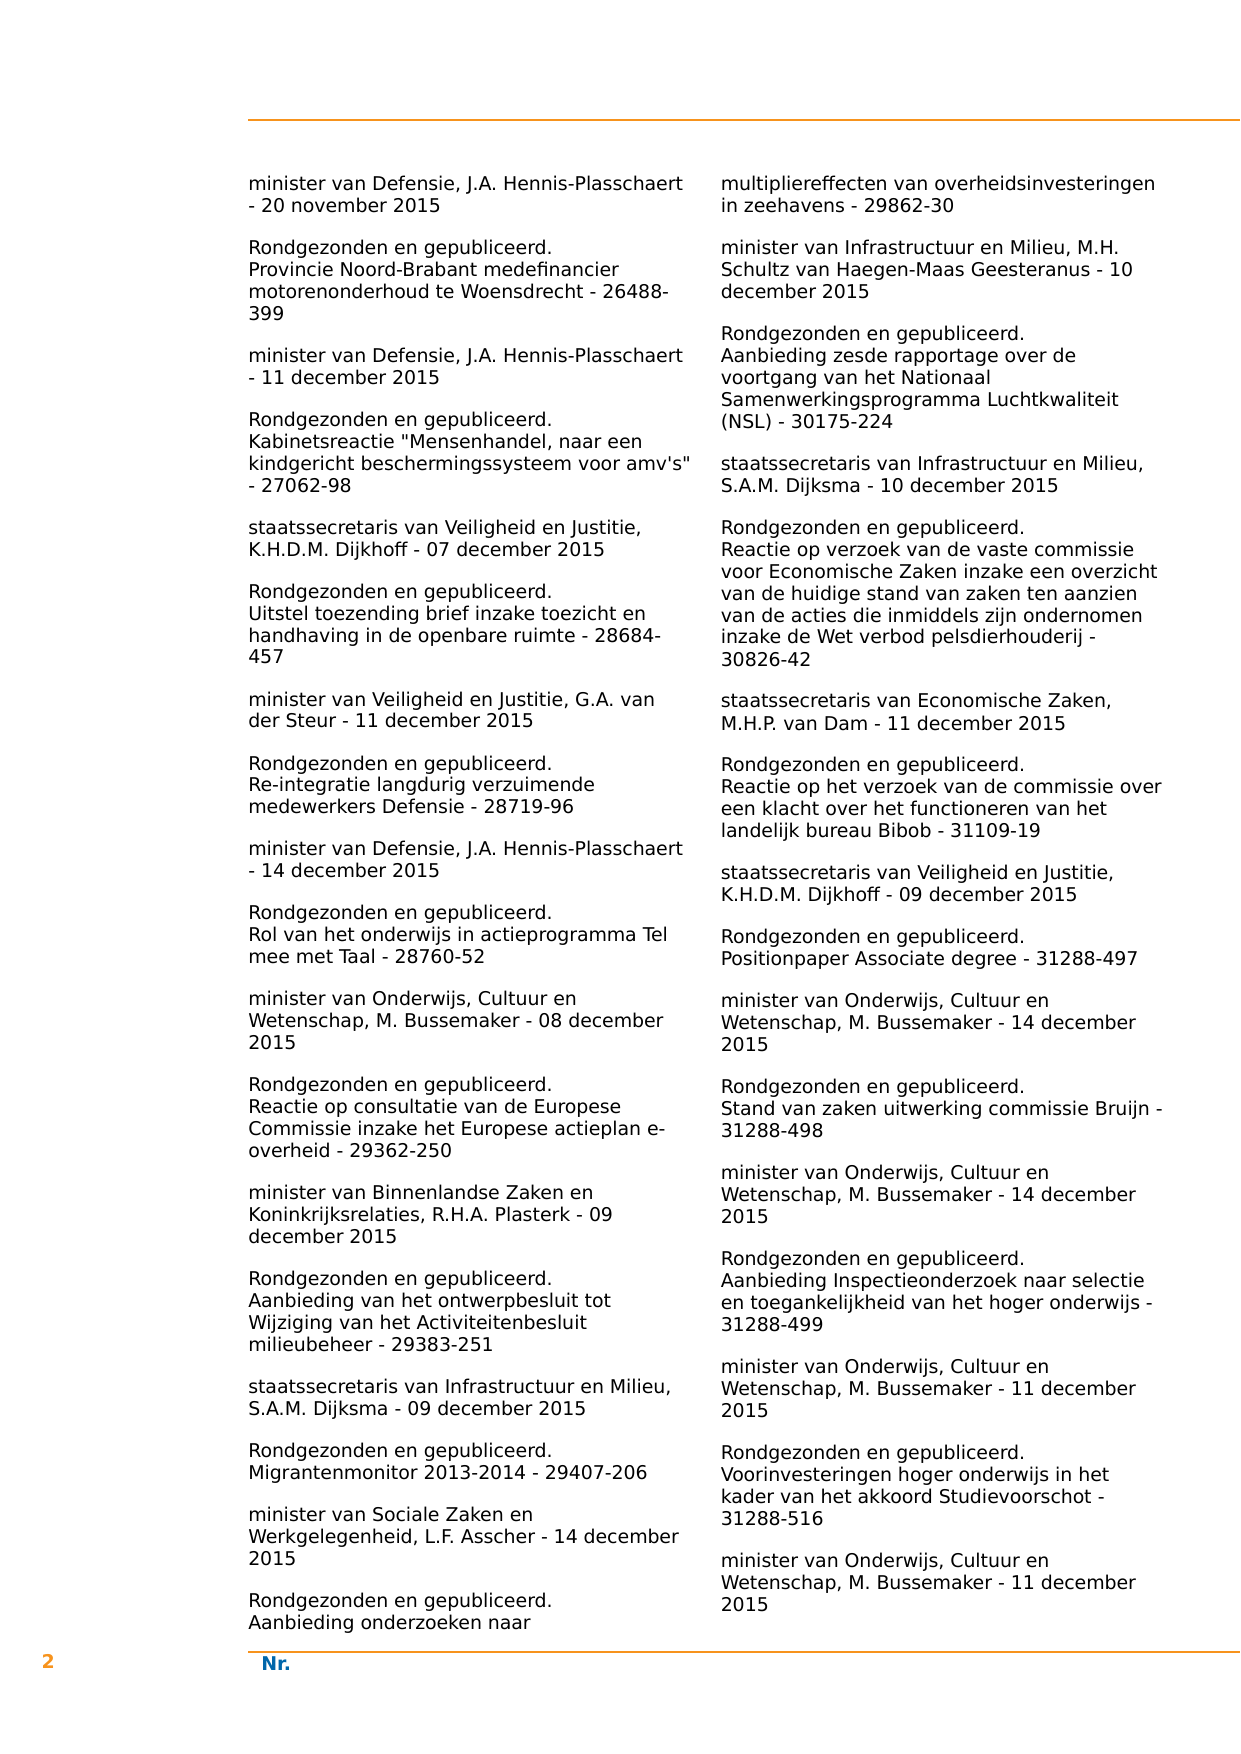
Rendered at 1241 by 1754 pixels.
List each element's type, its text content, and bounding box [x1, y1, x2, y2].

text Positionpaper Associate degree - 31288-497 [721, 948, 1163, 970]
text Kabinetsreactie "Mensenhandel, naar een kindgericht beschermingssysteem voor amv's" - 27062-98 [248, 431, 691, 497]
text Uitstel toezending brief inzake toezicht en handhaving in de openbare ruimte - 28684-457 [248, 602, 691, 668]
text minister van Onderwijs, Cultuur en Wetenschap, M. Bussemaker - 11 december 2015 [721, 1356, 1163, 1422]
text Reactie op consultatie van de Europese Commissie inzake het Europese actieplan e-overheid - 29362-250 [248, 1096, 691, 1162]
text Rondgezonden en gepubliceerd. [248, 1440, 691, 1462]
text Re-integratie langdurig verzuimende medewerkers Defensie - 28719-96 [248, 774, 691, 818]
text Stand van zaken uitwerking commissie Bruijn - 31288-498 [721, 1098, 1163, 1142]
text Reactie op verzoek van de vaste commissie voor Economische Zaken inzake een overzicht van de huidige stand van zaken ten aanzien van de acties die inmiddels zijn ondernomen inzake de Wet verbod pelsdierhouderij - 30826-42 [721, 538, 1163, 670]
text Aanbieding Inspectieonderzoek naar selectie en toegankelijkheid van het hoger onderwijs - 31288-499 [721, 1270, 1163, 1336]
text Rondgezonden en gepubliceerd. [248, 1268, 691, 1290]
text staatssecretaris van Infrastructuur en Milieu, S.A.M. Dijksma - 09 december 2015 [248, 1376, 691, 1420]
text minister van Onderwijs, Cultuur en Wetenschap, M. Bussemaker - 14 december 2015 [721, 990, 1163, 1056]
text minister van Onderwijs, Cultuur en Wetenschap, M. Bussemaker - 11 december 2015 [721, 1550, 1163, 1616]
text Voorinvesteringen hoger onderwijs in het kader van het akkoord Studievoorschot - 31288-516 [721, 1464, 1163, 1530]
text minister van Onderwijs, Cultuur en Wetenschap, M. Bussemaker - 08 december 2015 [248, 988, 691, 1054]
text staatssecretaris van Veiligheid en Justitie, K.H.D.M. Dijkhoff - 07 december 2015 [248, 517, 691, 561]
text Rondgezonden en gepubliceerd. [721, 1076, 1163, 1098]
text Rol van het onderwijs in actieprogramma Tel mee met Taal - 28760-52 [248, 924, 691, 968]
text staatssecretaris van Economische Zaken, M.H.P. van Dam - 11 december 2015 [721, 690, 1163, 734]
text Rondgezonden en gepubliceerd. [721, 754, 1163, 776]
text Reactie op het verzoek van de commissie over een klacht over het functioneren van het landelijk bureau Bibob - 31109-19 [721, 776, 1163, 842]
text Rondgezonden en gepubliceerd. [248, 1590, 691, 1612]
text minister van Defensie, J.A. Hennis-Plasschaert - 11 december 2015 [248, 345, 691, 389]
text staatssecretaris van Infrastructuur en Milieu, S.A.M. Dijksma - 10 december 2015 [721, 453, 1163, 497]
text Rondgezonden en gepubliceerd. [248, 1074, 691, 1096]
text Aanbieding onderzoeken naar [248, 1612, 691, 1634]
text Rondgezonden en gepubliceerd. [721, 926, 1163, 948]
text Provincie Noord-Brabant medefinancier motorenonderhoud te Woensdrecht - 26488-399 [248, 259, 691, 325]
text Rondgezonden en gepubliceerd. [248, 237, 691, 259]
text Rondgezonden en gepubliceerd. [721, 323, 1163, 345]
text minister van Defensie, J.A. Hennis-Plasschaert - 20 november 2015 [248, 173, 691, 217]
text Aanbieding van het ontwerpbesluit tot Wijziging van het Activiteitenbesluit milieubeheer - 29383-251 [248, 1290, 691, 1356]
text Aanbieding zesde rapportage over de voortgang van het Nationaal Samenwerkingsprogramma Luchtkwaliteit (NSL) - 30175-224 [721, 345, 1163, 433]
text Rondgezonden en gepubliceerd. [248, 581, 691, 602]
text minister van Sociale Zaken en Werkgelegenheid, L.F. Asscher - 14 december 2015 [248, 1504, 691, 1570]
text minister van Onderwijs, Cultuur en Wetenschap, M. Bussemaker - 14 december 2015 [721, 1162, 1163, 1228]
text Rondgezonden en gepubliceerd. [721, 1442, 1163, 1464]
text minister van Defensie, J.A. Hennis-Plasschaert - 14 december 2015 [248, 838, 691, 882]
text Rondgezonden en gepubliceerd. [721, 517, 1163, 538]
text minister van Binnenlandse Zaken en Koninkrijksrelaties, R.H.A. Plasterk - 09 december 2015 [248, 1182, 691, 1248]
text Rondgezonden en gepubliceerd. [248, 752, 691, 774]
text Migrantenmonitor 2013-2014 - 29407-206 [248, 1462, 691, 1484]
text Rondgezonden en gepubliceerd. [248, 409, 691, 431]
text minister van Infrastructuur en Milieu, M.H. Schultz van Haegen-Maas Geesteranus - 10 december 2015 [721, 237, 1163, 303]
text minister van Veiligheid en Justitie, G.A. van der Steur - 11 december 2015 [248, 688, 691, 732]
text Rondgezonden en gepubliceerd. [248, 902, 691, 924]
text multipliereffecten van overheidsinvesteringen in zeehavens - 29862-30 [721, 173, 1163, 217]
text Rondgezonden en gepubliceerd. [721, 1248, 1163, 1270]
text staatssecretaris van Veiligheid en Justitie, K.H.D.M. Dijkhoff - 09 december 2015 [721, 862, 1163, 906]
